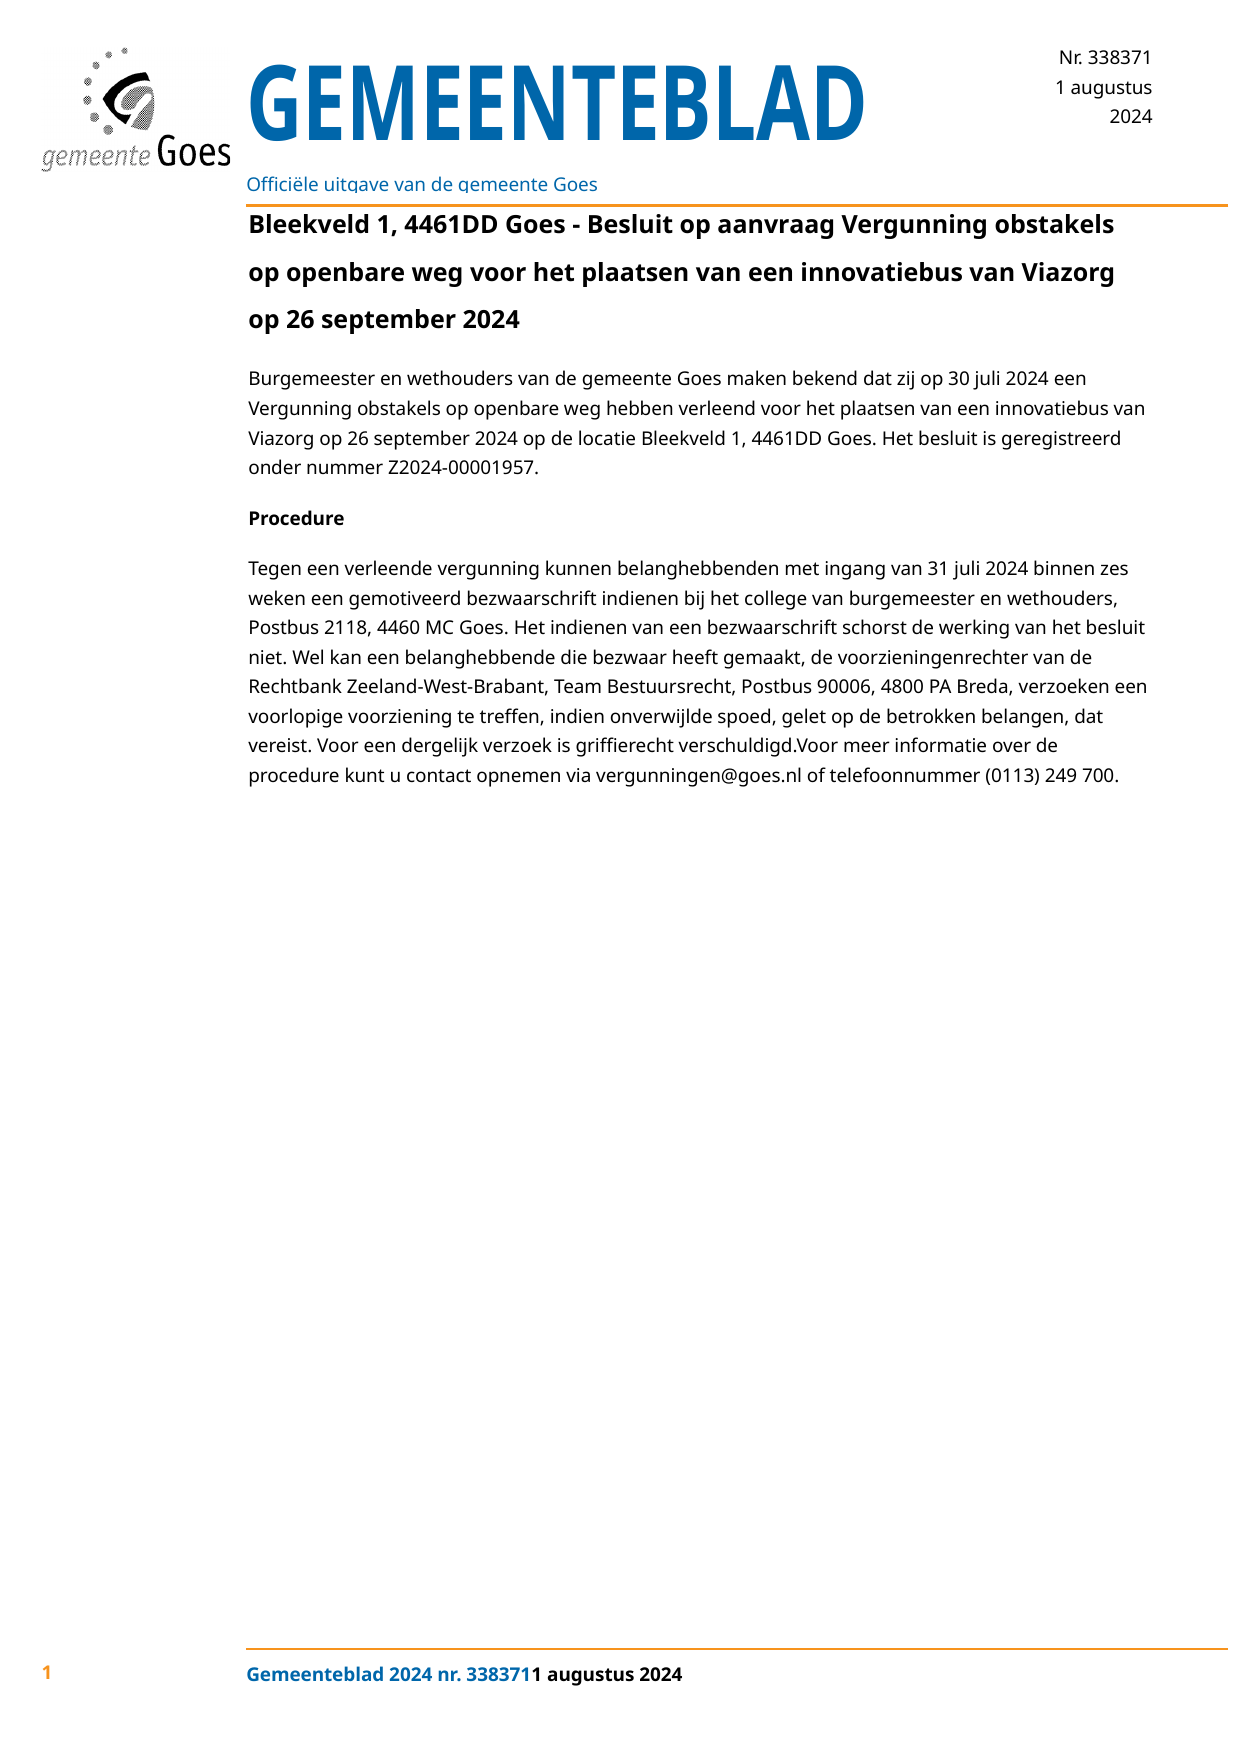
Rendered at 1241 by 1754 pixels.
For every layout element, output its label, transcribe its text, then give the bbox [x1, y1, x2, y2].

text Procedure [248, 505, 1152, 530]
text Burgemeester en wethouders van de gemeente Goes maken bekend dat zij op 30 juli 2024 een Vergunning obstakels op openbare weg hebben verleend voor het plaatsen van een innovatiebus van Viazorg op 26 september 2024 op de locatie Bleekveld 1, 4461DD Goes. Het besluit is geregistreerd onder nummer Z2024-00001957. [248, 366, 1152, 480]
picture [41, 47, 231, 172]
text Bleekveld 1, 4461DD Goes - Besluit op aanvraag Vergunning obstakels op openbare weg voor het plaatsen van een innovatiebus van Viazorg op 26 september 2024 [248, 207, 1152, 336]
text Tegen een verleende vergunning kunnen belanghebbenden met ingang van 31 juli 2024 binnen zes weken een gemotiveerd bezwaarschrift indienen bij het college van burgemeester en wethouders, Postbus 2118, 4460 MC Goes. Het indienen van een bezwaarschrift schorst de werking van het besluit niet. Wel kan een belanghebbende die bezwaar heeft gemaakt, de voorzieningenrechter van de Rechtbank Zeeland-West-Brabant, Team Bestuursrecht, Postbus 90006, 4800 PA Breda, verzoeken een voorlopige voorziening te treffen, indien onverwijlde spoed, gelet op de betrokken belangen, dat vereist. Voor een dergelijk verzoek is griffierecht verschuldigd.Voor meer informatie over de procedure kunt u contact opnemen via vergunningen@goes.nl of telefoonnummer (0113) 249 700. [248, 555, 1152, 788]
